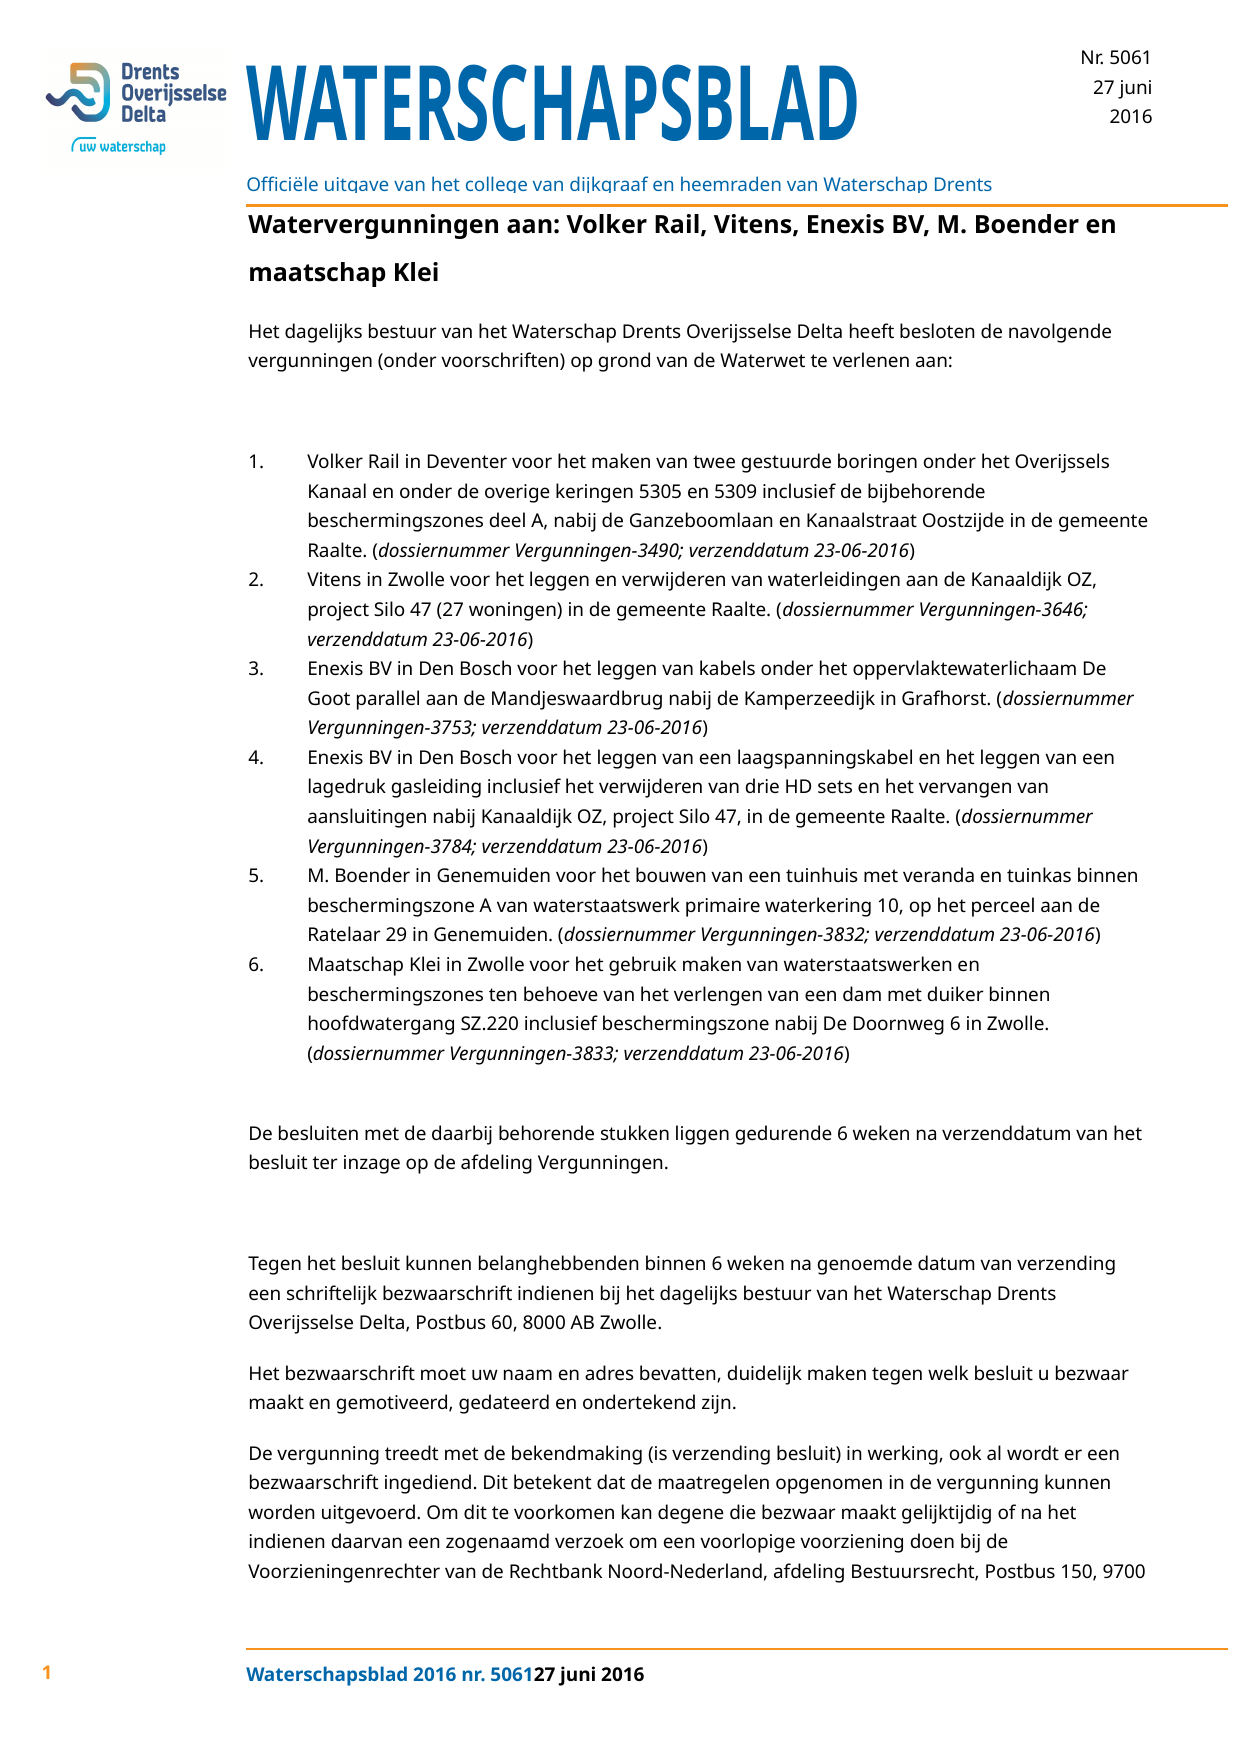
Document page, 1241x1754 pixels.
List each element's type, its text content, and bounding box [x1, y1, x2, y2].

list Vitens in Zwolle voor het leggen en verwijderen van waterleidingen aan de Kanaaldijk OZ, project Silo 47 (27 woningen) in de gemeente Raalte. (dossiernummer Vergunningen-3646; verzenddatum 23-06-2016) [248, 567, 1152, 652]
list Maatschap Klei in Zwolle voor het gebruik maken van waterstaatswerken en beschermingszones ten behoeve van het verlengen van een dam met duiker binnen hoofdwatergang SZ.220 inclusief beschermingszone nabij De Doornweg 6 in Zwolle. (dossiernummer Vergunningen-3833; verzenddatum 23-06-2016) [248, 951, 1152, 1066]
list Enexis BV in Den Bosch voor het leggen van kabels onder het oppervlaktewaterlichaam De Goot parallel aan de Mandjeswaardbrug nabij de Kamperzeedijk in Grafhorst. (dossiernummer Vergunningen-3753; verzenddatum 23-06-2016) [248, 655, 1152, 740]
text Het dagelijks bestuur van het Waterschap Drents Overijsselse Delta heeft besloten de navolgende vergunningen (onder voorschriften) op grond van de Waterwet te verlenen aan: [248, 318, 1152, 373]
list Volker Rail in Deventer voor het maken van twee gestuurde boringen onder het Overijssels Kanaal en onder de overige keringen 5305 en 5309 inclusief de bijbehorende beschermingszones deel A, nabij de Ganzeboomlaan en Kanaalstraat Oostzijde in de gemeente Raalte. (dossiernummer Vergunningen-3490; verzenddatum 23-06-2016) [248, 448, 1152, 563]
list Enexis BV in Den Bosch voor het leggen van een laagspanningskabel en het leggen van een lagedruk gasleiding inclusief het verwijderen van drie HD sets en het vervangen van aansluitingen nabij Kanaaldijk OZ, project Silo 47, in de gemeente Raalte. (dossiernummer Vergunningen-3784; verzenddatum 23-06-2016) [248, 744, 1152, 859]
text De vergunning treedt met de bekendmaking (is verzending besluit) in werking, ook al wordt er een bezwaarschrift ingediend. Dit betekent dat de maatregelen opgenomen in de vergunning kunnen worden uitgevoerd. Om dit te voorkomen kan degene die bezwaar maakt gelijktijdig of na het indienen daarvan een zogenaamd verzoek om een voorlopige voorziening doen bij de Voorzieningenrechter van de Rechtbank Noord-Nederland, afdeling Bestuursrecht, Postbus 150, 9700 [248, 1440, 1152, 1584]
text Het bezwaarschrift moet uw naam en adres bevatten, duidelijk maken tegen welk besluit u bezwaar maakt en gemotiveerd, gedateerd en ondertekend zijn. [248, 1360, 1152, 1415]
text Tegen het besluit kunnen belanghebbenden binnen 6 weken na genoemde datum van verzending een schriftelijk bezwaarschrift indienen bij het dagelijks bestuur van het Waterschap Drents Overijsselse Delta, Postbus 60, 8000 AB Zwolle. [248, 1250, 1152, 1335]
text De besluiten met de daarbij behorende stukken liggen gedurende 6 weken na verzenddatum van het besluit ter inzage op de afdeling Vergunningen. [248, 1120, 1152, 1175]
text Watervergunningen aan: Volker Rail, Vitens, Enexis BV, M. Boender en maatschap Klei [248, 207, 1152, 288]
list M. Boender in Genemuiden voor het bouwen van een tuinhuis met veranda en tuinkas binnen beschermingszone A van waterstaatswerk primaire waterkering 10, op het perceel aan de Ratelaar 29 in Genemuiden. (dossiernummer Vergunningen-3832; verzenddatum 23-06-2016) [248, 862, 1152, 947]
picture [41, 47, 231, 172]
